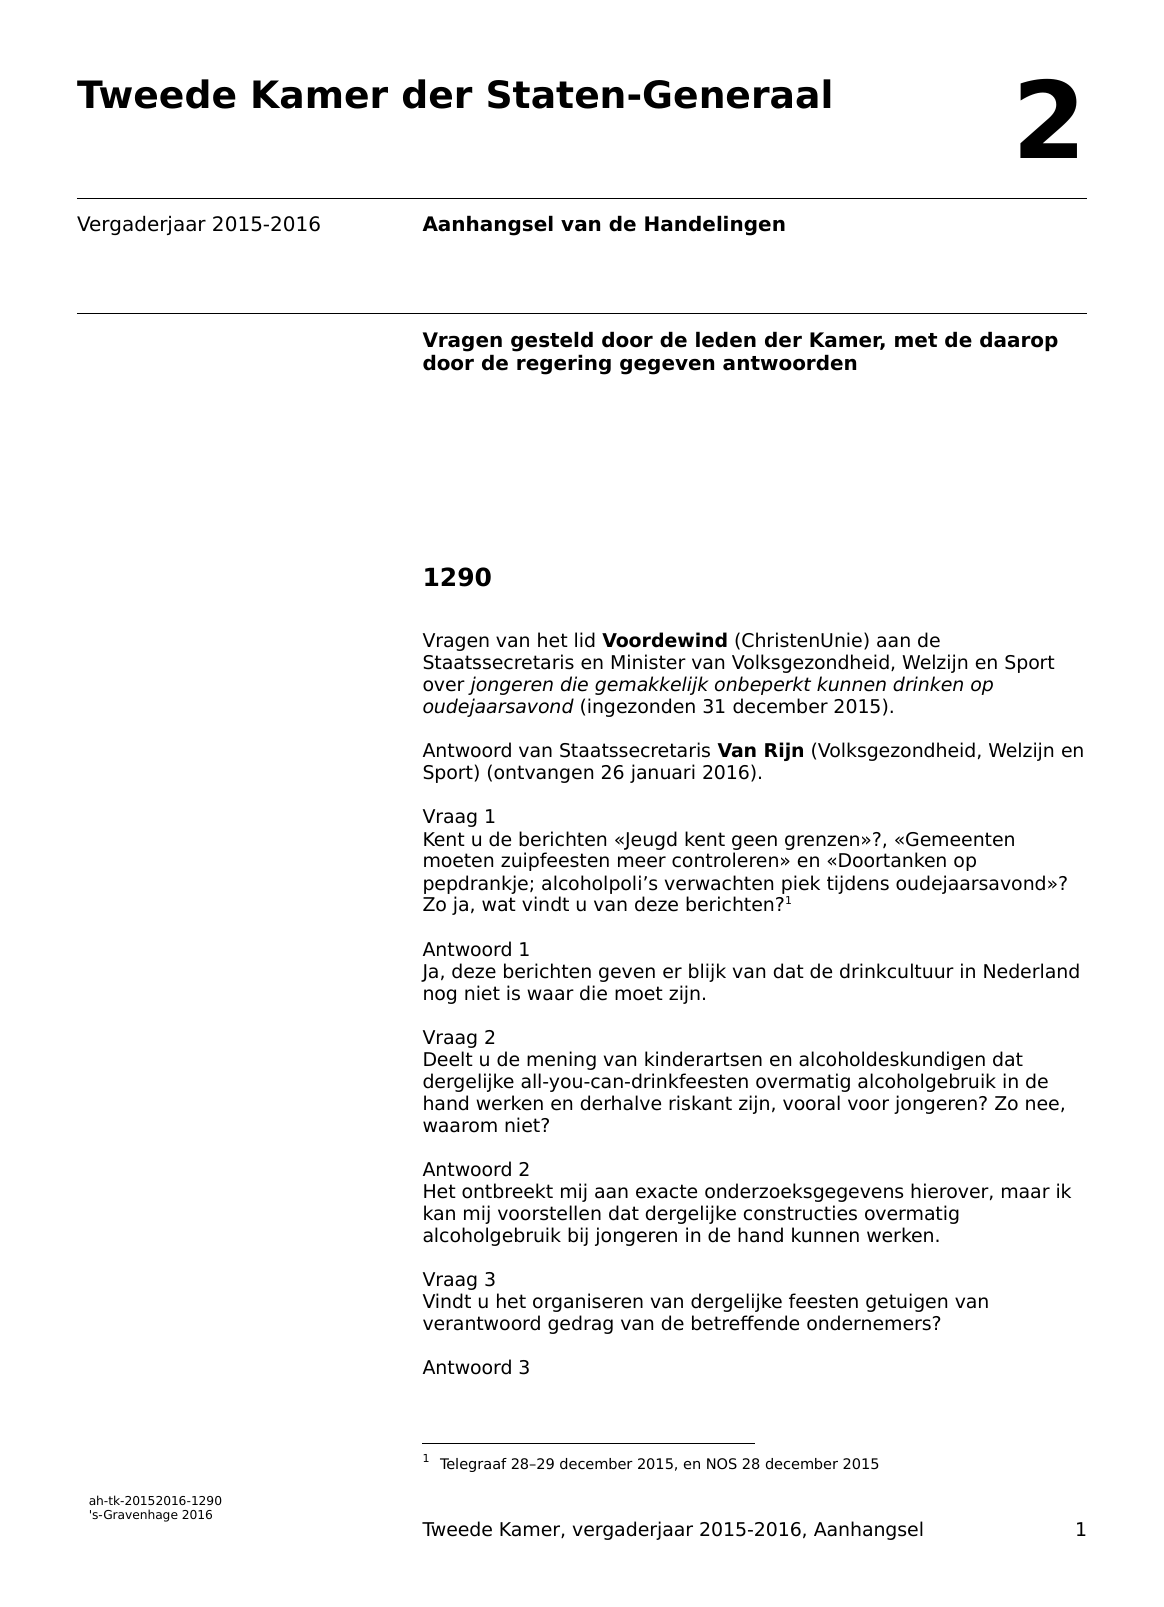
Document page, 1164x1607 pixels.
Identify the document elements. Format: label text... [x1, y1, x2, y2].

text ah-tk-20152016-1290 [88, 1494, 323, 1508]
text Kent u de berichten «Jeugd kent geen grenzen»?, «Gemeenten moeten zuipfeesten meer controleren» en «Doortanken op pepdrankje; alcoholpoli’s verwachten piek tijdens oudejaarsavond»? Zo ja, wat vindt u van deze berichten? [422, 828, 1087, 916]
text Antwoord 2 [422, 1159, 1087, 1181]
text Antwoord van Staatssecretaris Van Rijn (Volksgezondheid, Welzijn en Sport) (ontvangen 26 januari 2016). [422, 740, 1087, 784]
table_header Tweede Kamer der Staten-Generaal [77, 59, 886, 198]
table_cell Vragen gesteld door de leden der Kamer, met de daarop door de regering gegeven antwoorden [422, 314, 1087, 375]
text Deelt u de mening van kinderartsen en alcoholdeskundigen dat dergelijke all-you-can-drinkfeesten overmatig alcoholgebruik in de hand werken en derhalve riskant zijn, vooral voor jongeren? Zo nee, waarom niet? [422, 1049, 1087, 1137]
text Telegraaf 28–29 december 2015, en NOS 28 december 2015 [422, 1452, 1087, 1474]
text Vraag 3 [422, 1269, 1087, 1291]
table_cell Aanhangsel van de Handelingen [422, 199, 1087, 313]
text Antwoord 3 [422, 1357, 1087, 1379]
text Antwoord 1 [422, 938, 1087, 961]
text Het ontbreekt mij aan exacte onderzoeksgegevens hierover, maar ik kan mij voorstellen dat dergelijke constructies overmatig alcoholgebruik bij jongeren in de hand kunnen werken. [422, 1181, 1087, 1247]
text 1290 [422, 563, 1087, 592]
table_cell [77, 314, 422, 375]
text Ja, deze berichten geven er blijk van dat de drinkcultuur in Nederland nog niet is waar die moet zijn. [422, 961, 1087, 1004]
table_header 2 [886, 59, 1087, 198]
text Vraag 2 [422, 1027, 1087, 1049]
text Vraag 1 [422, 806, 1087, 828]
text 's-Gravenhage 2016 [88, 1508, 323, 1522]
table_cell Vergaderjaar 2015-2016 [77, 199, 422, 313]
text Vindt u het organiseren van dergelijke feesten getuigen van verantwoord gedrag van de betreffende ondernemers? [422, 1291, 1087, 1335]
text Vragen van het lid Voordewind (ChristenUnie) aan de Staatssecretaris en Minister van Volksgezondheid, Welzijn en Sport over jongeren die gemakkelijk onbeperkt kunnen drinken op oudejaarsavond (ingezonden 31 december 2015). [422, 630, 1087, 718]
